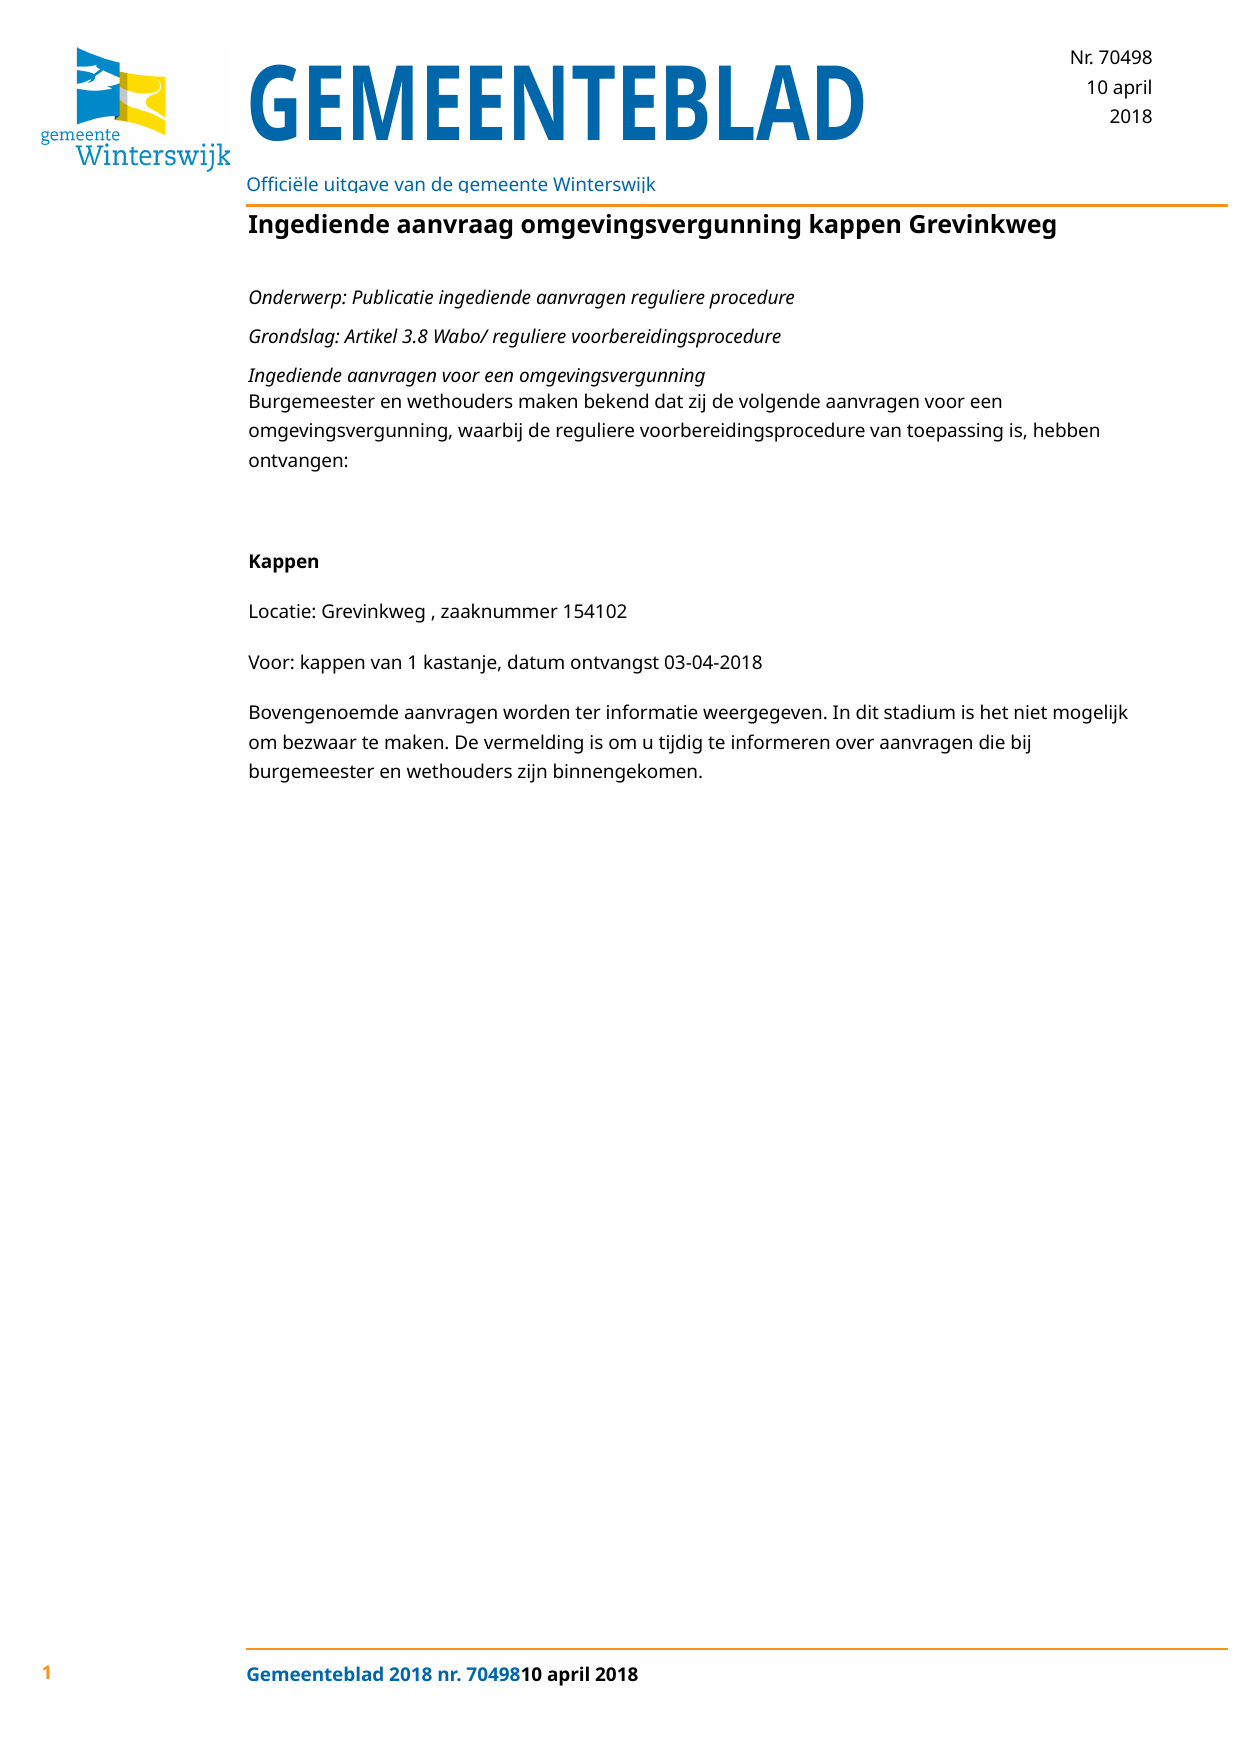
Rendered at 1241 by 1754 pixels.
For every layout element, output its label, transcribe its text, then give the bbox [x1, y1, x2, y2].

picture [225, 153, 231, 162]
text Ingediende aanvragen voor een omgevingsvergunning [248, 362, 1152, 388]
text Bovengenoemde aanvragen worden ter informatie weergegeven. In dit stadium is het niet mogelijk om bezwaar te maken. De vermelding is om u tijdig te informeren over aanvragen die bij burgemeester en wethouders zijn binnengekomen. [248, 699, 1152, 784]
text Grondslag: Artikel 3.8 Wabo/ reguliere voorbereidingsprocedure [248, 323, 1152, 349]
text Voor: kappen van 1 kastanje, datum ontvangst 03-04-2018 [248, 649, 1152, 675]
text Ingediende aanvraag omgevingsvergunning kappen Grevinkweg [248, 207, 1152, 241]
picture [41, 47, 231, 172]
text Kappen [248, 548, 1152, 574]
text Locatie: Grevinkweg , zaaknummer 154102 [248, 598, 1152, 624]
text Onderwerp: Publicatie ingediende aanvragen reguliere procedure [248, 284, 1152, 309]
text Burgemeester en wethouders maken bekend dat zij de volgende aanvragen voor een omgevingsvergunning, waarbij de reguliere voorbereidingsprocedure van toepassing is, hebben ontvangen: [248, 388, 1152, 473]
